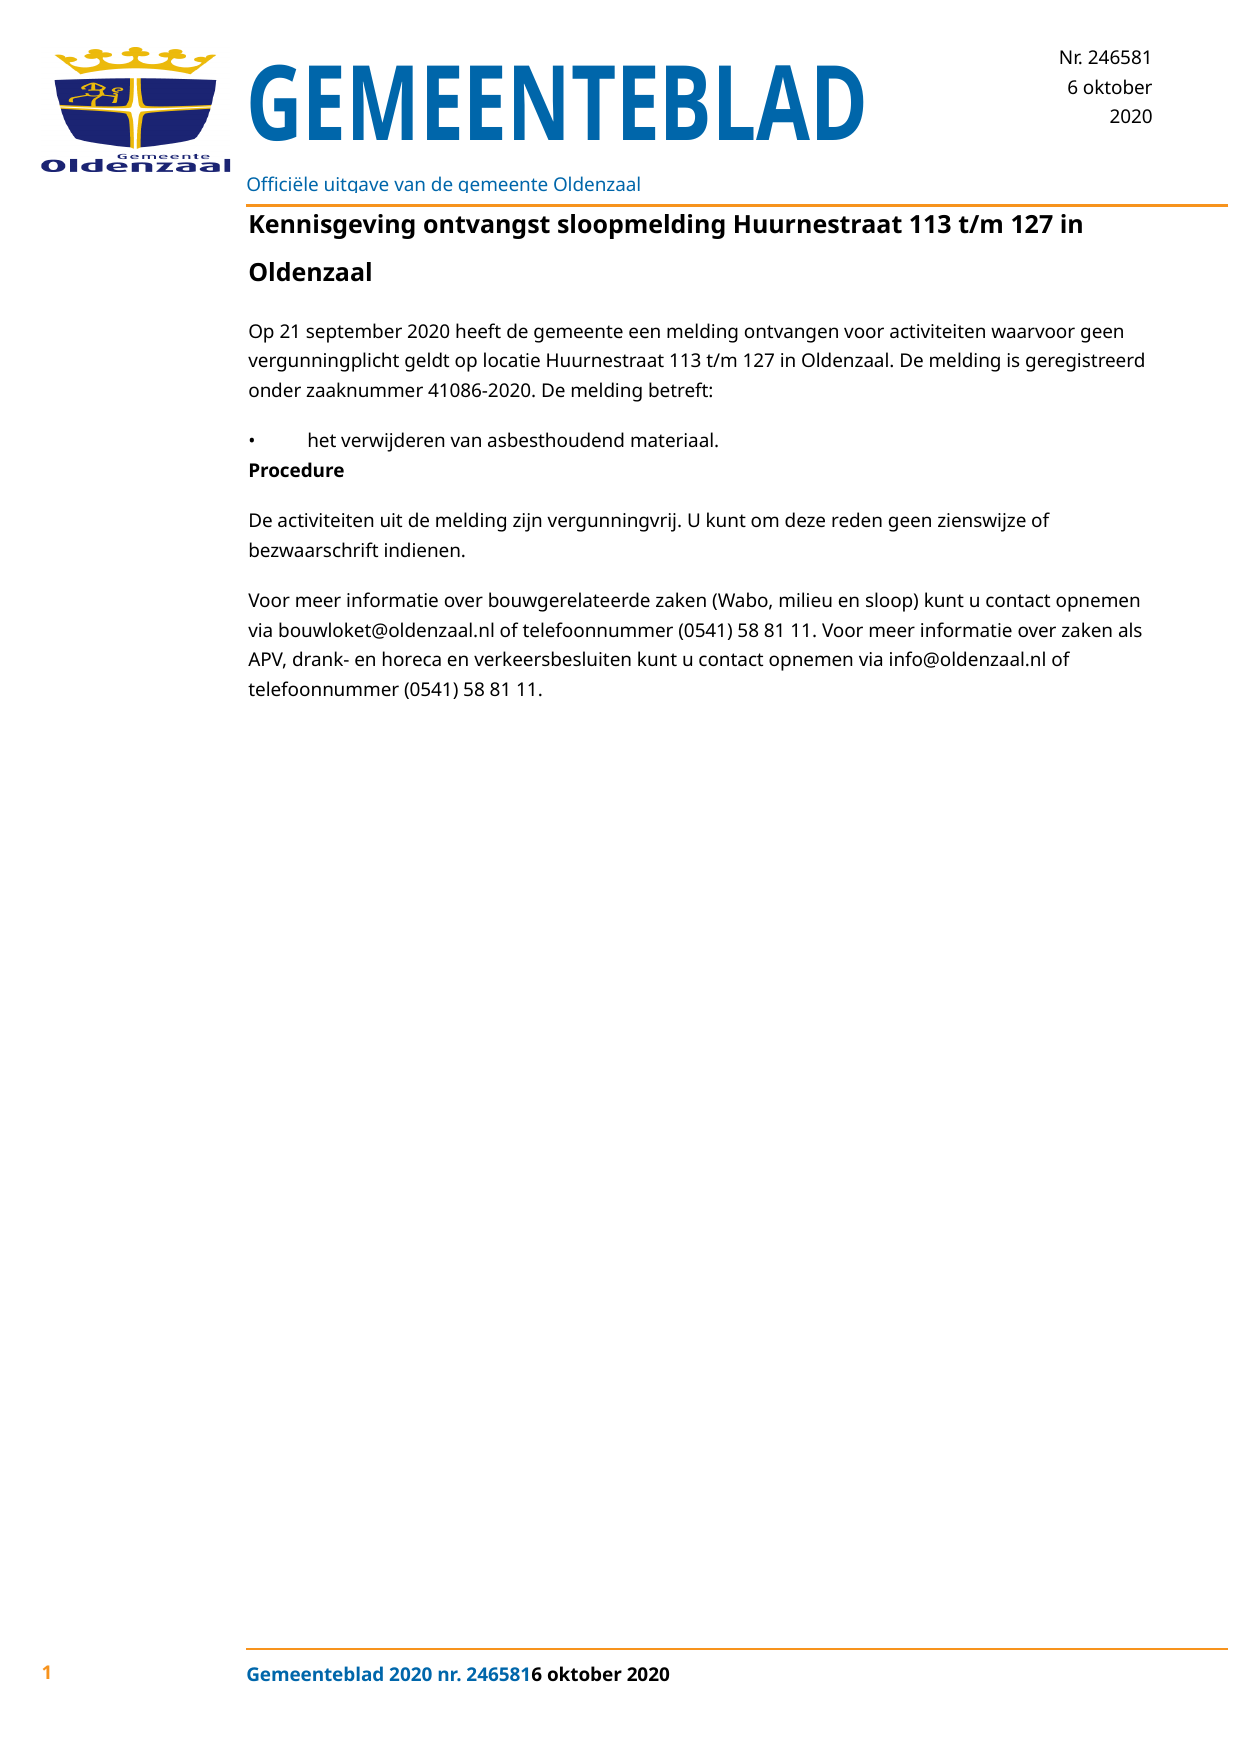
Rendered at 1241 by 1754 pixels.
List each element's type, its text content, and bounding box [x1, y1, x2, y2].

list het verwijderen van asbesthoudend materiaal. [248, 427, 1152, 453]
text Voor meer informatie over bouwgerelateerde zaken (Wabo, milieu en sloop) kunt u contact opnemen via bouwloket@oldenzaal.nl of telefoonnummer (0541) 58 81 11. Voor meer informatie over zaken als APV, drank- en horeca en verkeersbesluiten kunt u contact opnemen via info@oldenzaal.nl of telefoonnummer (0541) 58 81 11. [248, 587, 1152, 702]
picture [41, 47, 231, 172]
text De activiteiten uit de melding zijn vergunningvrij. U kunt om deze reden geen zienswijze of bezwaarschrift indienen. [248, 507, 1152, 563]
text Op 21 september 2020 heeft de gemeente een melding ontvangen voor activiteiten waarvoor geen vergunningplicht geldt op locatie Huurnestraat 113 t/m 127 in Oldenzaal. De melding is geregistreerd onder zaaknummer 41086-2020. De melding betreft: [248, 318, 1152, 403]
text Kennisgeving ontvangst sloopmelding Huurnestraat 113 t/m 127 in Oldenzaal [248, 207, 1152, 288]
text Procedure [248, 457, 1152, 483]
